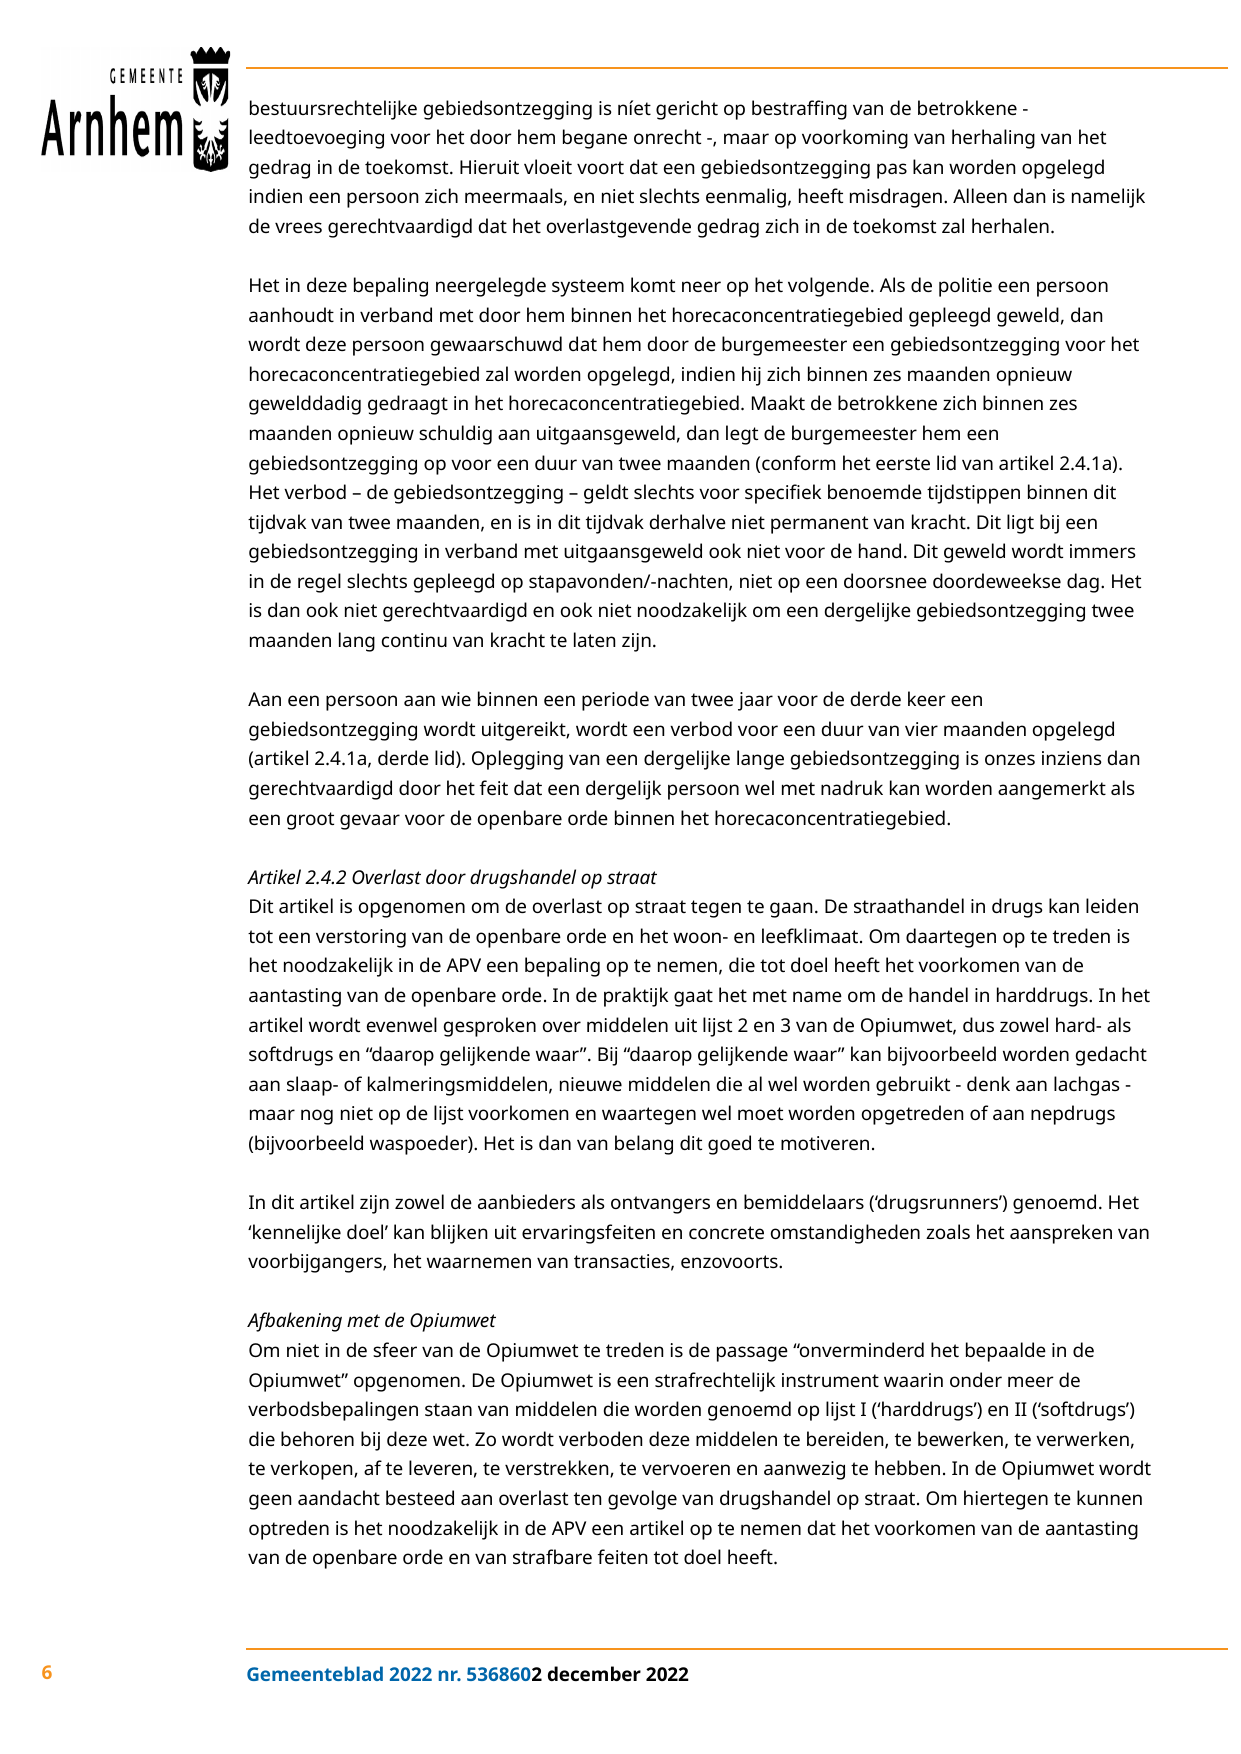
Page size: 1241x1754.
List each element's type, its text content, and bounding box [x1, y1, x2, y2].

picture [41, 47, 231, 172]
text Aan een persoon aan wie binnen een periode van twee jaar voor de derde keer een gebiedsontzegging wordt uitgereikt, wordt een verbod voor een duur van vier maanden opgelegd (artikel 2.4.1a, derde lid). Oplegging van een dergelijke lange gebiedsontzegging is onzes inziens dan gerechtvaardigd door het feit dat een dergelijk persoon wel met nadruk kan worden aangemerkt als een groot gevaar voor de openbare orde binnen het horecaconcentratiegebied. [248, 686, 1152, 831]
text Dit artikel is opgenomen om de overlast op straat tegen te gaan. De straathandel in drugs kan leiden tot een verstoring van de openbare orde en het woon- en leefklimaat. Om daartegen op te treden is het noodzakelijk in de APV een bepaling op te nemen, die tot doel heeft het voorkomen van de aantasting van de openbare orde. In de praktijk gaat het met name om de handel in harddrugs. In het artikel wordt evenwel gesproken over middelen uit lijst 2 en 3 van de Opiumwet, dus zowel hard- als softdrugs en “daarop gelijkende waar”. Bij “daarop gelijkende waar” kan bijvoorbeeld worden gedacht aan slaap- of kalmeringsmiddelen, nieuwe middelen die al wel worden gebruikt - denk aan lachgas - maar nog niet op de lijst voorkomen en waartegen wel moet worden opgetreden of aan nepdrugs (bijvoorbeeld waspoeder). Het is dan van belang dit goed te motiveren. [248, 893, 1152, 1156]
text Artikel 2.4.2 Overlast door drugshandel op straat [248, 864, 1152, 890]
text Om niet in de sfeer van de Opiumwet te treden is de passage “onverminderd het bepaalde in de Opiumwet” opgenomen. De Opiumwet is een strafrechtelijk instrument waarin onder meer de verbodsbepalingen staan van middelen die worden genoemd op lijst I (‘harddrugs’) en II (‘softdrugs’) die behoren bij deze wet. Zo wordt verboden deze middelen te bereiden, te bewerken, te verwerken, te verkopen, af te leveren, te verstrekken, te vervoeren en aanwezig te hebben. In de Opiumwet wordt geen aandacht besteed aan overlast ten gevolge van drugshandel op straat. Om hiertegen te kunnen optreden is het noodzakelijk in de APV een artikel op te nemen dat het voorkomen van de aantasting van de openbare orde en van strafbare feiten tot doel heeft. [248, 1337, 1152, 1570]
text Afbakening met de Opiumwet [248, 1308, 1152, 1333]
text In dit artikel zijn zowel de aanbieders als ontvangers en bemiddelaars (‘drugsrunners’) genoemd. Het ‘kennelijke doel’ kan blijken uit ervaringsfeiten en concrete omstandigheden zoals het aanspreken van voorbijgangers, het waarnemen van transacties, enzovoorts. [248, 1189, 1152, 1274]
text bestuursrechtelijke gebiedsontzegging is níet gericht op bestraffing van de betrokkene - leedtoevoeging voor het door hem begane onrecht -, maar op voorkoming van herhaling van het gedrag in de toekomst. Hieruit vloeit voort dat een gebiedsontzegging pas kan worden opgelegd indien een persoon zich meermaals, en niet slechts eenmalig, heeft misdragen. Alleen dan is namelijk de vrees gerechtvaardigd dat het overlastgevende gedrag zich in de toekomst zal herhalen. [248, 95, 1152, 239]
text Het in deze bepaling neergelegde systeem komt neer op het volgende. Als de politie een persoon aanhoudt in verband met door hem binnen het horecaconcentratiegebied gepleegd geweld, dan wordt deze persoon gewaarschuwd dat hem door de burgemeester een gebiedsontzegging voor het horecaconcentratiegebied zal worden opgelegd, indien hij zich binnen zes maanden opnieuw gewelddadig gedraagt in het horecaconcentratiegebied. Maakt de betrokkene zich binnen zes maanden opnieuw schuldig aan uitgaansgeweld, dan legt de burgemeester hem een gebiedsontzegging op voor een duur van twee maanden (conform het eerste lid van artikel 2.4.1a). Het verbod – de gebiedsontzegging – geldt slechts voor specifiek benoemde tijdstippen binnen dit tijdvak van twee maanden, en is in dit tijdvak derhalve niet permanent van kracht. Dit ligt bij een gebiedsontzegging in verband met uitgaansgeweld ook niet voor de hand. Dit geweld wordt immers in de regel slechts gepleegd op stapavonden/-nachten, niet op een doorsnee doordeweekse dag. Het is dan ook niet gerechtvaardigd en ook niet noodzakelijk om een dergelijke gebiedsontzegging twee maanden lang continu van kracht te laten zijn. [248, 272, 1152, 653]
